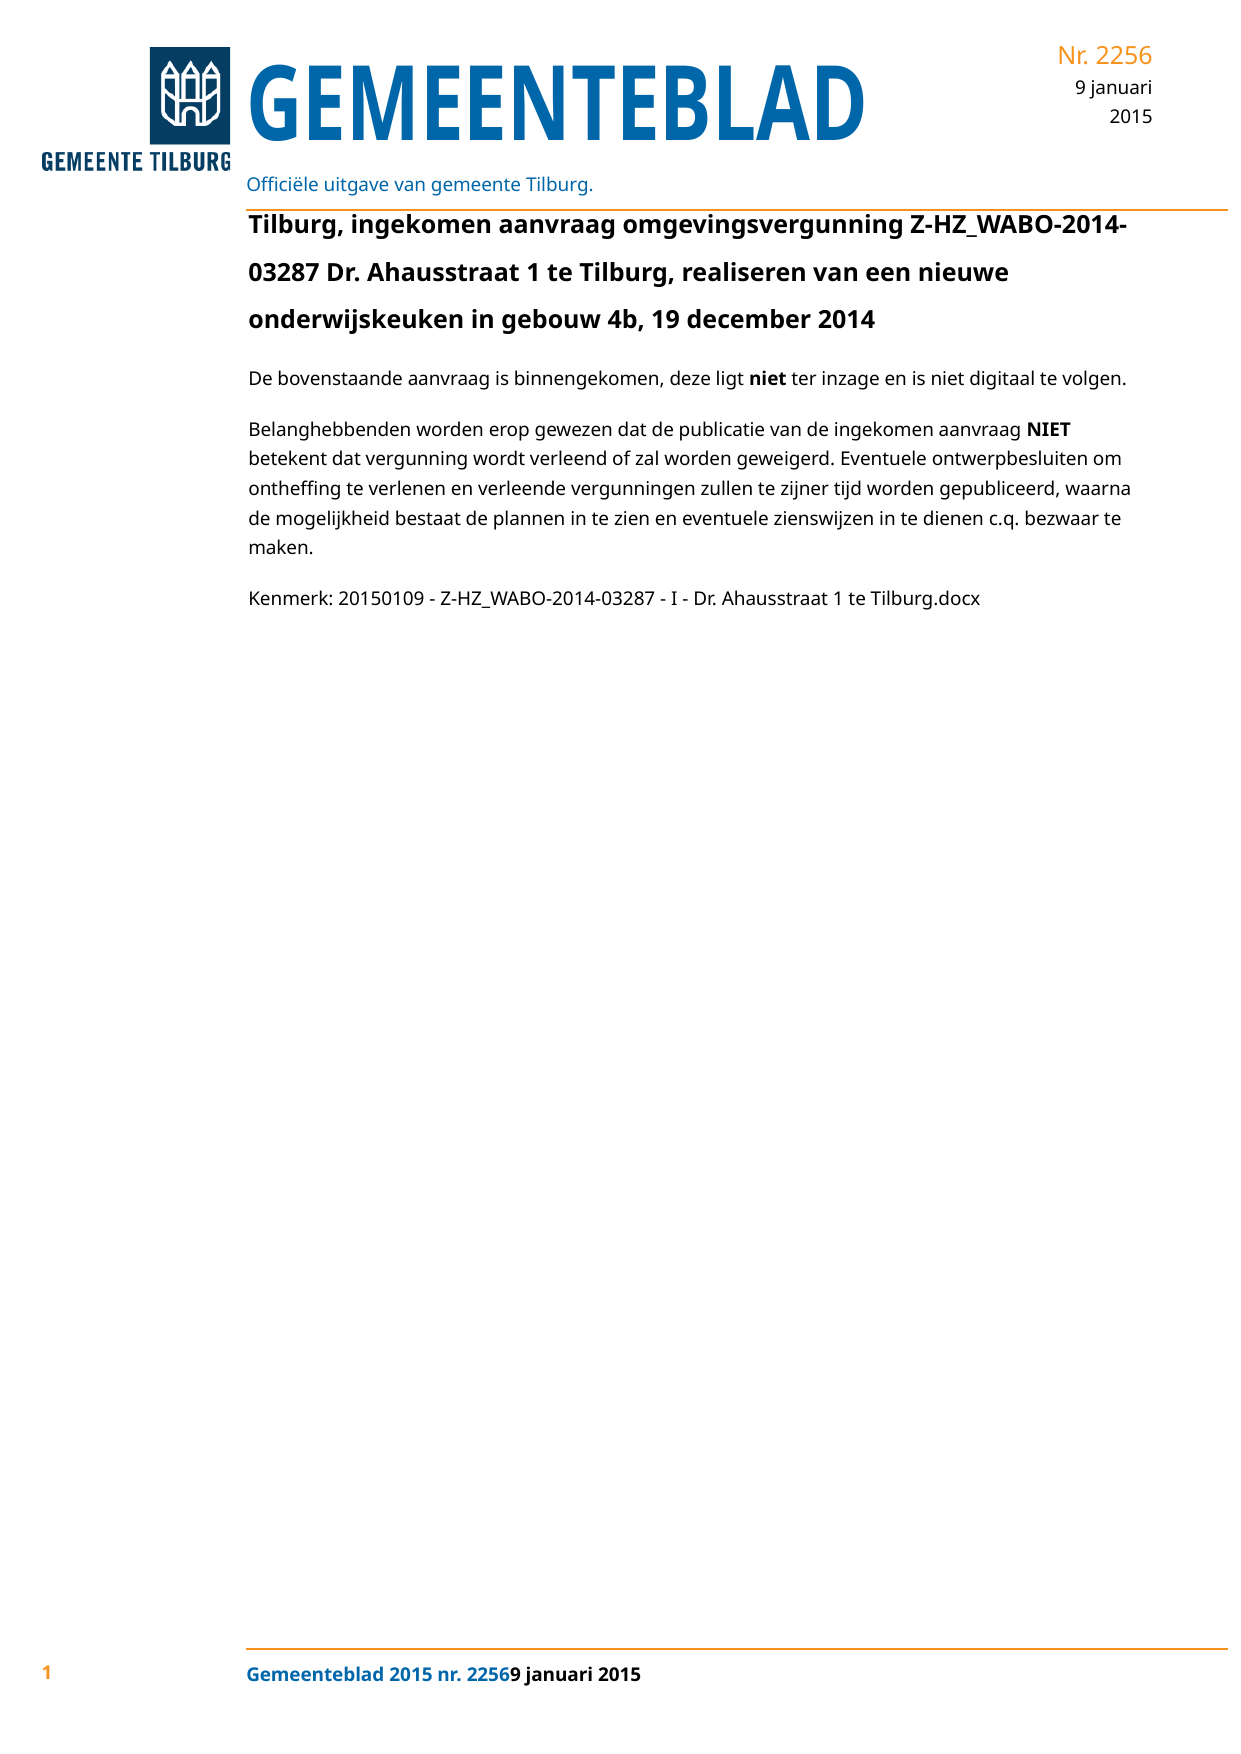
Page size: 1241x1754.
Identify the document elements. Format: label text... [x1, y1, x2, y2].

text Belanghebbenden worden erop gewezen dat de publicatie van de ingekomen aanvraag NIET betekent dat vergunning wordt verleend of zal worden geweigerd. Eventuele ontwerpbesluiten om ontheffing te verlenen en verleende vergunningen zullen te zijner tijd worden gepubliceerd, waarna de mogelijkheid bestaat de plannen in te zien en eventuele zienswijzen in te dienen c.q. bezwaar te maken. [248, 416, 1152, 560]
picture [41, 47, 231, 172]
text De bovenstaande aanvraag is binnengekomen, deze ligt niet ter inzage en is niet digitaal te volgen. [248, 366, 1152, 391]
text Tilburg, ingekomen aanvraag omgevingsvergunning Z-HZ_WABO-2014-03287 Dr. Ahausstraat 1 te Tilburg, realiseren van een nieuwe onderwijskeuken in gebouw 4b, 19 december 2014 [248, 211, 1152, 336]
text Kenmerk: 20150109 - Z-HZ_WABO-2014-03287 - I - Dr. Ahausstraat 1 te Tilburg.docx [248, 585, 1152, 610]
